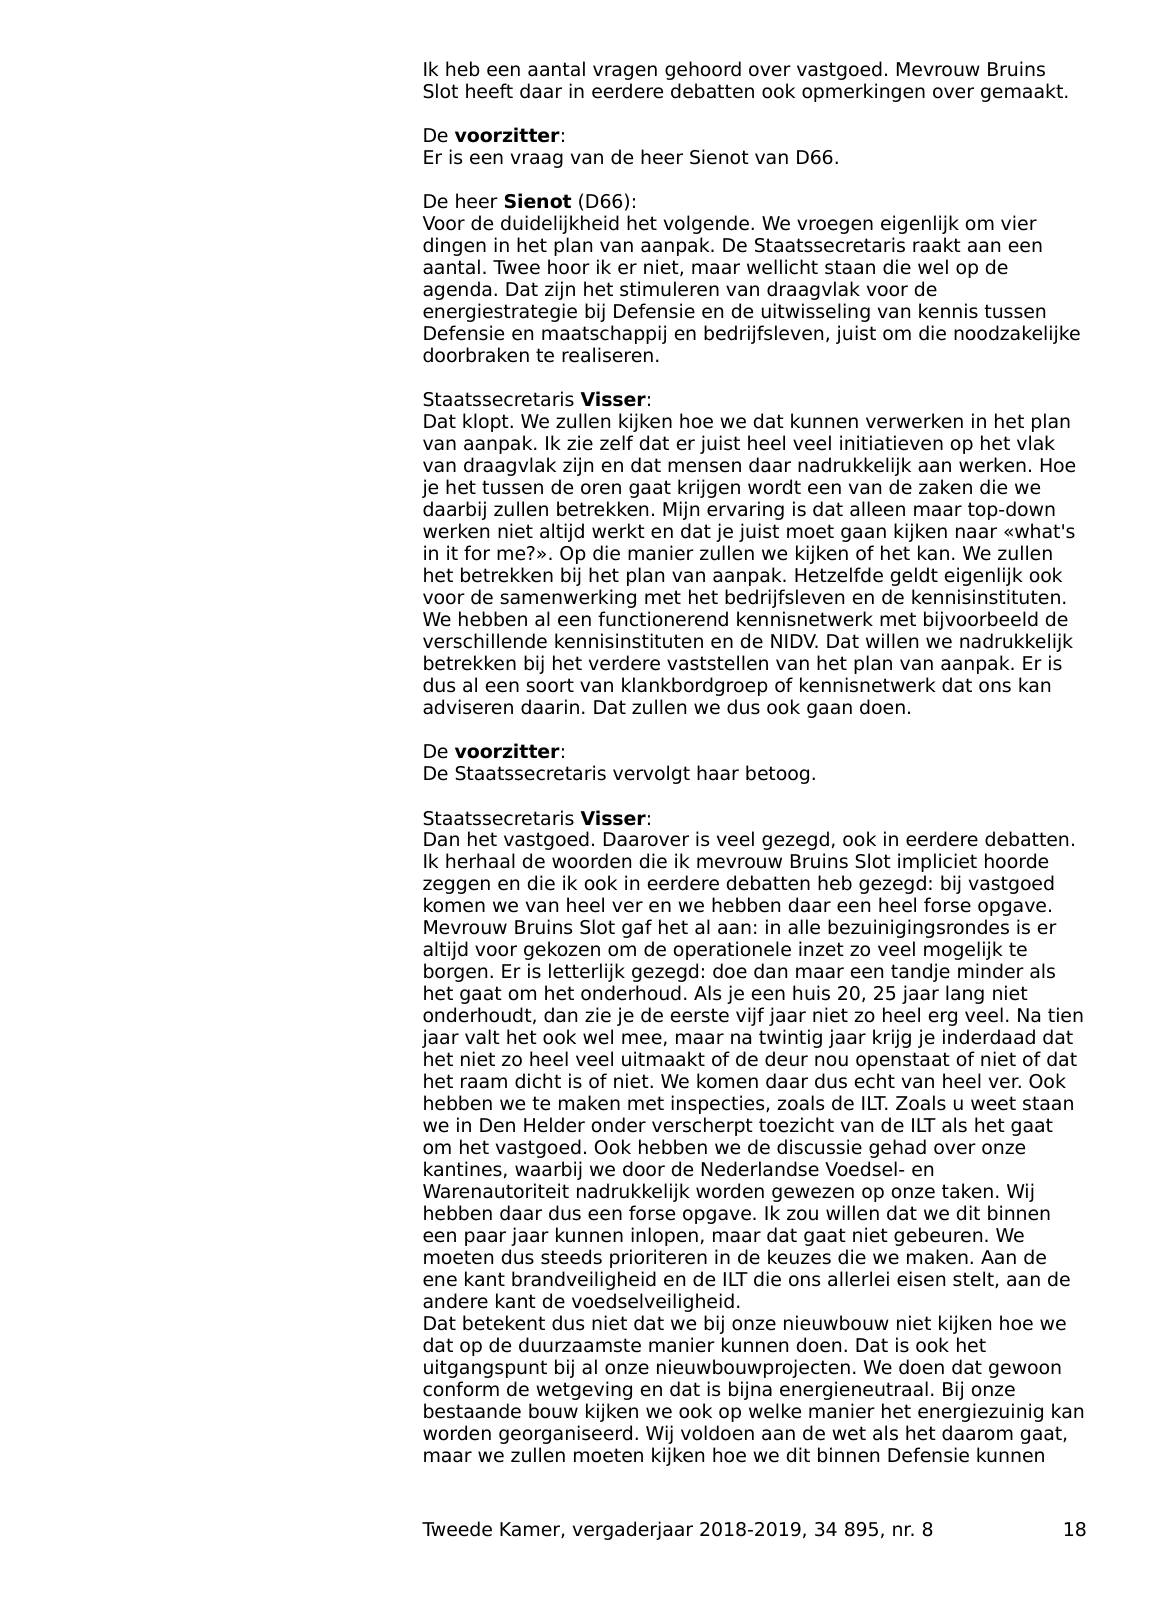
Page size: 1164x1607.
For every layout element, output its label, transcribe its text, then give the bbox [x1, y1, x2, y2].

text Staatssecretaris Visser: [422, 389, 1087, 411]
text Dat betekent dus niet dat we bij onze nieuwbouw niet kijken hoe we dat op de duurzaamste manier kunnen doen. Dat is ook het uitgangspunt bij al onze nieuwbouwprojecten. We doen dat gewoon conform de wetgeving en dat is bijna energieneutraal. Bij onze bestaande bouw kijken we ook op welke manier het energiezuinig kan worden georganiseerd. Wij voldoen aan de wet als het daarom gaat, maar we zullen moeten kijken hoe we dit binnen Defensie kunnen [422, 1313, 1087, 1467]
text Er is een vraag van de heer Sienot van D66. [422, 147, 1087, 169]
text De heer Sienot (D66): [422, 191, 1087, 213]
text Dat klopt. We zullen kijken hoe we dat kunnen verwerken in het plan van aanpak. Ik zie zelf dat er juist heel veel initiatieven op het vlak van draagvlak zijn en dat mensen daar nadrukkelijk aan werken. Hoe je het tussen de oren gaat krijgen wordt een van de zaken die we daarbij zullen betrekken. Mijn ervaring is dat alleen maar top-down werken niet altijd werkt en dat je juist moet gaan kijken naar «what's in it for me?». Op die manier zullen we kijken of het kan. We zullen het betrekken bij het plan van aanpak. Hetzelfde geldt eigenlijk ook voor de samenwerking met het bedrijfsleven en de kennisinstituten. We hebben al een functionerend kennisnetwerk met bijvoorbeeld de verschillende kennisinstituten en de NIDV. Dat willen we nadrukkelijk betrekken bij het verdere vaststellen van het plan van aanpak. Er is dus al een soort van klankbordgroep of kennisnetwerk dat ons kan adviseren daarin. Dat zullen we dus ook gaan doen. [422, 411, 1087, 719]
text Voor de duidelijkheid het volgende. We vroegen eigenlijk om vier dingen in het plan van aanpak. De Staatssecretaris raakt aan een aantal. Twee hoor ik er niet, maar wellicht staan die wel op de agenda. Dat zijn het stimuleren van draagvlak voor de energiestrategie bij Defensie en de uitwisseling van kennis tussen Defensie en maatschappij en bedrijfsleven, juist om die noodzakelijke doorbraken te realiseren. [422, 213, 1087, 367]
text Staatssecretaris Visser: [422, 807, 1087, 829]
text De Staatssecretaris vervolgt haar betoog. [422, 763, 1087, 785]
text Ik heb een aantal vragen gehoord over vastgoed. Mevrouw Bruins Slot heeft daar in eerdere debatten ook opmerkingen over gemaakt. [422, 59, 1087, 103]
text De voorzitter: [422, 125, 1087, 147]
text Dan het vastgoed. Daarover is veel gezegd, ook in eerdere debatten. Ik herhaal de woorden die ik mevrouw Bruins Slot impliciet hoorde zeggen en die ik ook in eerdere debatten heb gezegd: bij vastgoed komen we van heel ver en we hebben daar een heel forse opgave. Mevrouw Bruins Slot gaf het al aan: in alle bezuinigingsrondes is er altijd voor gekozen om de operationele inzet zo veel mogelijk te borgen. Er is letterlijk gezegd: doe dan maar een tandje minder als het gaat om het onderhoud. Als je een huis 20, 25 jaar lang niet onderhoudt, dan zie je de eerste vijf jaar niet zo heel erg veel. Na tien jaar valt het ook wel mee, maar na twintig jaar krijg je inderdaad dat het niet zo heel veel uitmaakt of de deur nou openstaat of niet of dat het raam dicht is of niet. We komen daar dus echt van heel ver. Ook hebben we te maken met inspecties, zoals de ILT. Zoals u weet staan we in Den Helder onder verscherpt toezicht van de ILT als het gaat om het vastgoed. Ook hebben we de discussie gehad over onze kantines, waarbij we door de Nederlandse Voedsel- en Warenautoriteit nadrukkelijk worden gewezen op onze taken. Wij hebben daar dus een forse opgave. Ik zou willen dat we dit binnen een paar jaar kunnen inlopen, maar dat gaat niet gebeuren. We moeten dus steeds prioriteren in de keuzes die we maken. Aan de ene kant brandveiligheid en de ILT die ons allerlei eisen stelt, aan de andere kant de voedselveiligheid. [422, 829, 1087, 1313]
text De voorzitter: [422, 741, 1087, 763]
